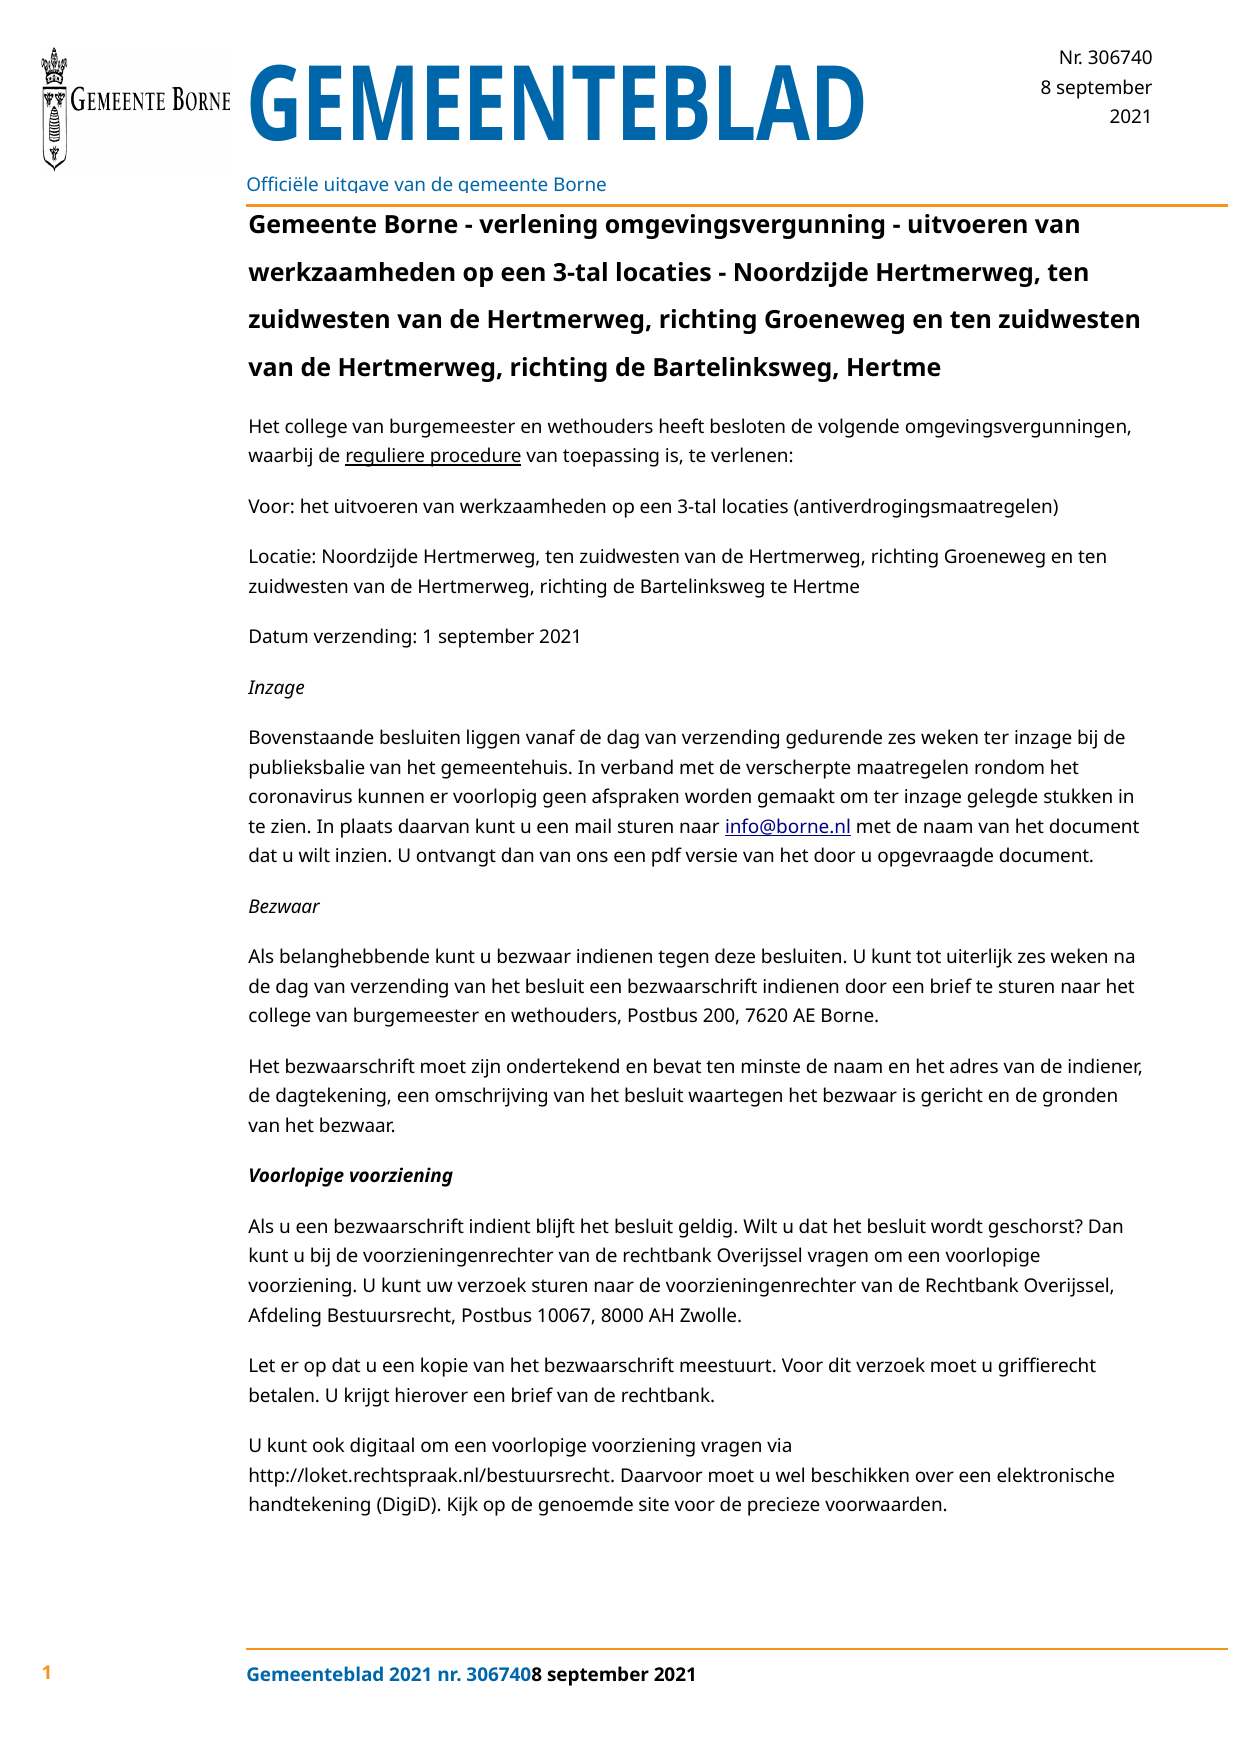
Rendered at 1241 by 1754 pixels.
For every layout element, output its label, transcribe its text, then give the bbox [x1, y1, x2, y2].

text Gemeente Borne - verlening omgevingsvergunning - uitvoeren van werkzaamheden op een 3-tal locaties - Noordzijde Hertmerweg, ten zuidwesten van de Hertmerweg, richting Groeneweg en ten zuidwesten van de Hertmerweg, richting de Bartelinksweg, Hertme [248, 207, 1152, 384]
text Locatie: Noordzijde Hertmerweg, ten zuidwesten van de Hertmerweg, richting Groeneweg en ten zuidwesten van de Hertmerweg, richting de Bartelinksweg te Hertme [248, 543, 1152, 599]
picture [41, 47, 231, 172]
text Voorlopige voorziening [248, 1163, 1152, 1188]
text Datum verzending: 1 september 2021 [248, 623, 1152, 649]
text Inzage [248, 674, 1152, 700]
text Het bezwaarschrift moet zijn ondertekend en bevat ten minste de naam en het adres van de indiener, de dagtekening, een omschrijving van het besluit waartegen het bezwaar is gericht en de gronden van het bezwaar. [248, 1053, 1152, 1138]
text Als belanghebbende kunt u bezwaar indienen tegen deze besluiten. U kunt tot uiterlijk zes weken na de dag van verzending van het besluit een bezwaarschrift indienen door een brief te sturen naar het college van burgemeester en wethouders, Postbus 200, 7620 AE Borne. [248, 943, 1152, 1028]
text Let er op dat u een kopie van het bezwaarschrift meestuurt. Voor dit verzoek moet u griffierecht betalen. U krijgt hierover een brief van de rechtbank. [248, 1352, 1152, 1408]
text U kunt ook digitaal om een voorlopige voorziening vragen via http://loket.rechtspraak.nl/bestuursrecht. Daarvoor moet u wel beschikken over een elektronische handtekening (DigiD). Kijk op de genoemde site voor de precieze voorwaarden. [248, 1432, 1152, 1517]
text Bovenstaande besluiten liggen vanaf de dag van verzending gedurende zes weken ter inzage bij de publieksbalie van het gemeentehuis. In verband met de verscherpte maatregelen rondom het coronavirus kunnen er voorlopig geen afspraken worden gemaakt om ter inzage gelegde stukken in te zien. In plaats daarvan kunt u een mail sturen naar info@borne.nl met de naam van het document dat u wilt inzien. U ontvangt dan van ons een pdf versie van het door u opgevraagde document. [248, 724, 1152, 868]
text Voor: het uitvoeren van werkzaamheden op een 3-tal locaties (antiverdrogingsmaatregelen) [248, 493, 1152, 519]
text Bezwaar [248, 893, 1152, 919]
text Het college van burgemeester en wethouders heeft besloten de volgende omgevingsvergunningen, waarbij de reguliere procedure van toepassing is, te verlenen: [248, 413, 1152, 468]
text Als u een bezwaarschrift indient blijft het besluit geldig. Wilt u dat het besluit wordt geschorst? Dan kunt u bij de voorzieningenrechter van de rechtbank Overijssel vragen om een voorlopige voorziening. U kunt uw verzoek sturen naar de voorzieningenrechter van de Rechtbank Overijssel, Afdeling Bestuursrecht, Postbus 10067, 8000 AH Zwolle. [248, 1213, 1152, 1328]
